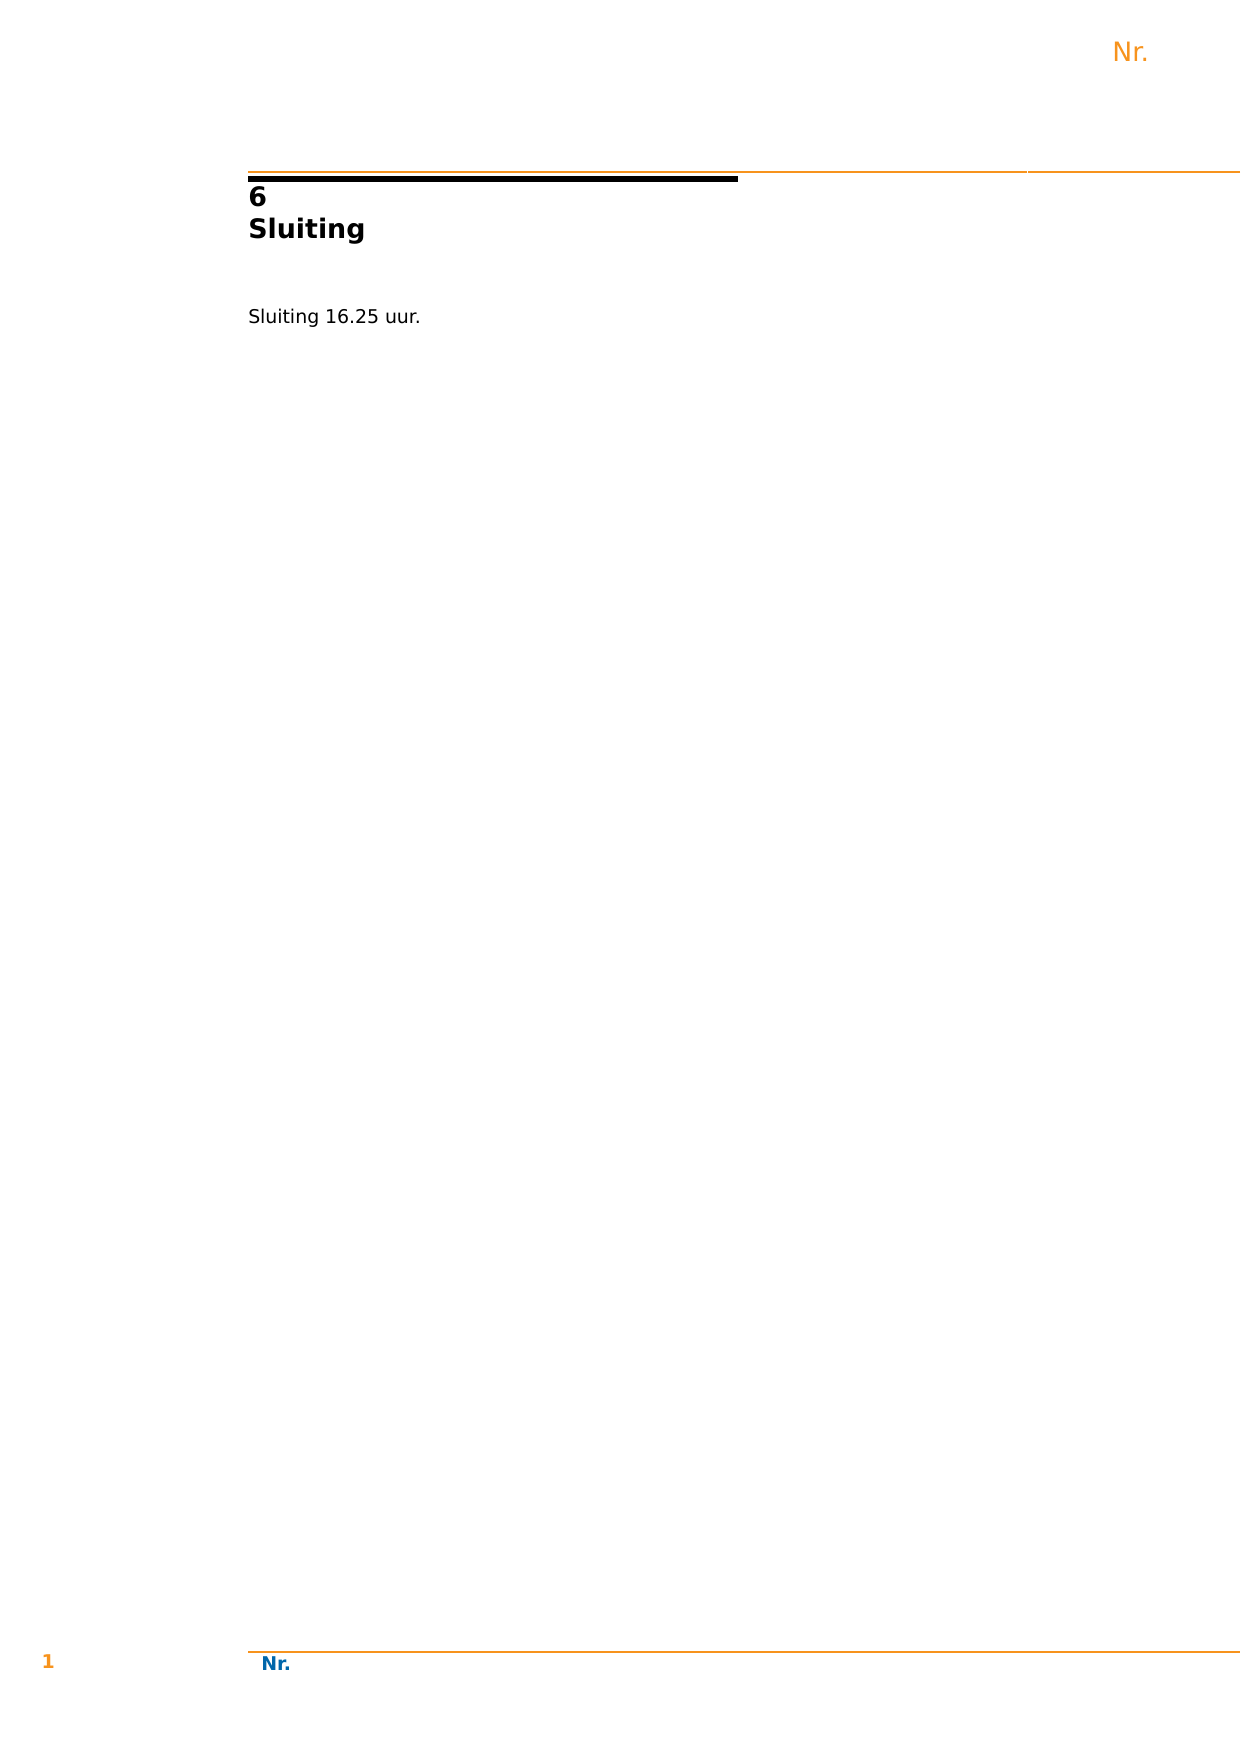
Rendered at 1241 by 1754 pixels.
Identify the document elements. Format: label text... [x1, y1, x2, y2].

title 6 Sluiting [248, 182, 691, 244]
text Sluiting 16.25 uur. [248, 306, 691, 328]
